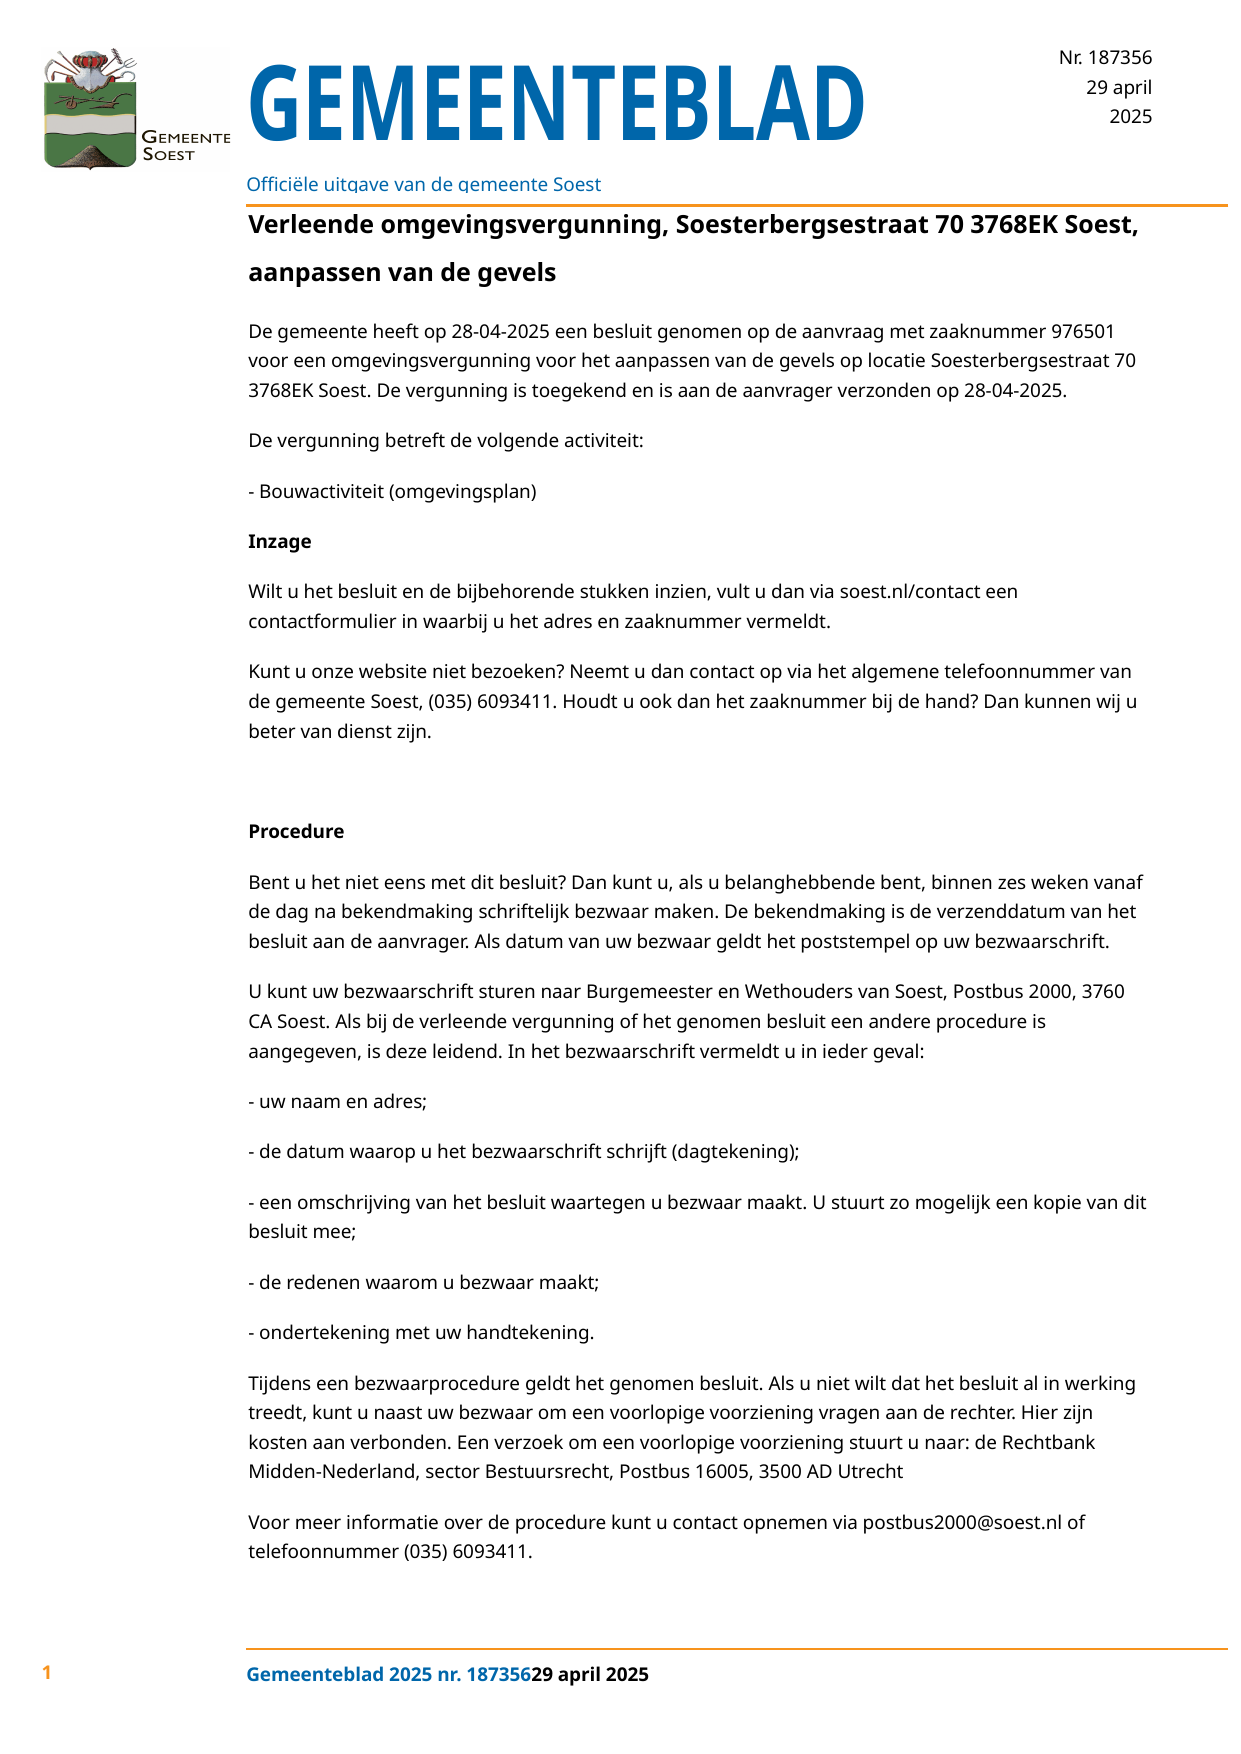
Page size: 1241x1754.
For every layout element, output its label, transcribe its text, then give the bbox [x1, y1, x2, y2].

text Procedure [248, 819, 1152, 844]
text Bent u het niet eens met dit besluit? Dan kunt u, als u belanghebbende bent, binnen zes weken vanaf de dag na bekendmaking schriftelijk bezwaar maken. De bekendmaking is de verzenddatum van het besluit aan de aanvrager. Als datum van uw bezwaar geldt het poststempel op uw bezwaarschrift. [248, 869, 1152, 954]
text De gemeente heeft op 28-04-2025 een besluit genomen op de aanvraag met zaaknummer 976501 voor een omgevingsvergunning voor het aanpassen van de gevels op locatie Soesterbergsestraat 70 3768EK Soest. De vergunning is toegekend en is aan de aanvrager verzonden op 28-04-2025. [248, 318, 1152, 403]
picture [41, 47, 231, 172]
text - een omschrijving van het besluit waartegen u bezwaar maakt. U stuurt zo mogelijk een kopie van dit besluit mee; [248, 1189, 1152, 1244]
text Tijdens een bezwaarprocedure geldt het genomen besluit. Als u niet wilt dat het besluit al in werking treedt, kunt u naast uw bezwaar om een voorlopige voorziening vragen aan de rechter. Hier zijn kosten aan verbonden. Een verzoek om een voorlopige voorziening stuurt u naar: de Rechtbank Midden-Nederland, sector Bestuursrecht, Postbus 16005, 3500 AD Utrecht [248, 1370, 1152, 1484]
text - de datum waarop u het bezwaarschrift schrijft (dagtekening); [248, 1139, 1152, 1164]
text Verleende omgevingsvergunning, Soesterbergsestraat 70 3768EK Soest, aanpassen van de gevels [248, 207, 1152, 288]
text Wilt u het besluit en de bijbehorende stukken inzien, vult u dan via soest.nl/contact een contactformulier in waarbij u het adres en zaaknummer vermeldt. [248, 579, 1152, 634]
text De vergunning betreft de volgende activiteit: [248, 427, 1152, 453]
text Inzage [248, 528, 1152, 554]
text Kunt u onze website niet bezoeken? Neemt u dan contact op via het algemene telefoonnummer van de gemeente Soest, (035) 6093411. Houdt u ook dan het zaaknummer bij de hand? Dan kunnen wij u beter van dienst zijn. [248, 659, 1152, 744]
text Voor meer informatie over de procedure kunt u contact opnemen via postbus2000@soest.nl of telefoonnummer (035) 6093411. [248, 1509, 1152, 1564]
text U kunt uw bezwaarschrift sturen naar Burgemeester en Wethouders van Soest, Postbus 2000, 3760 CA Soest. Als bij de verleende vergunning of het genomen besluit een andere procedure is aangegeven, is deze leidend. In het bezwaarschrift vermeldt u in ieder geval: [248, 979, 1152, 1064]
text - ondertekening met uw handtekening. [248, 1319, 1152, 1345]
text - de redenen waarom u bezwaar maakt; [248, 1269, 1152, 1295]
text - Bouwactiviteit (omgevingsplan) [248, 478, 1152, 504]
text - uw naam en adres; [248, 1088, 1152, 1114]
